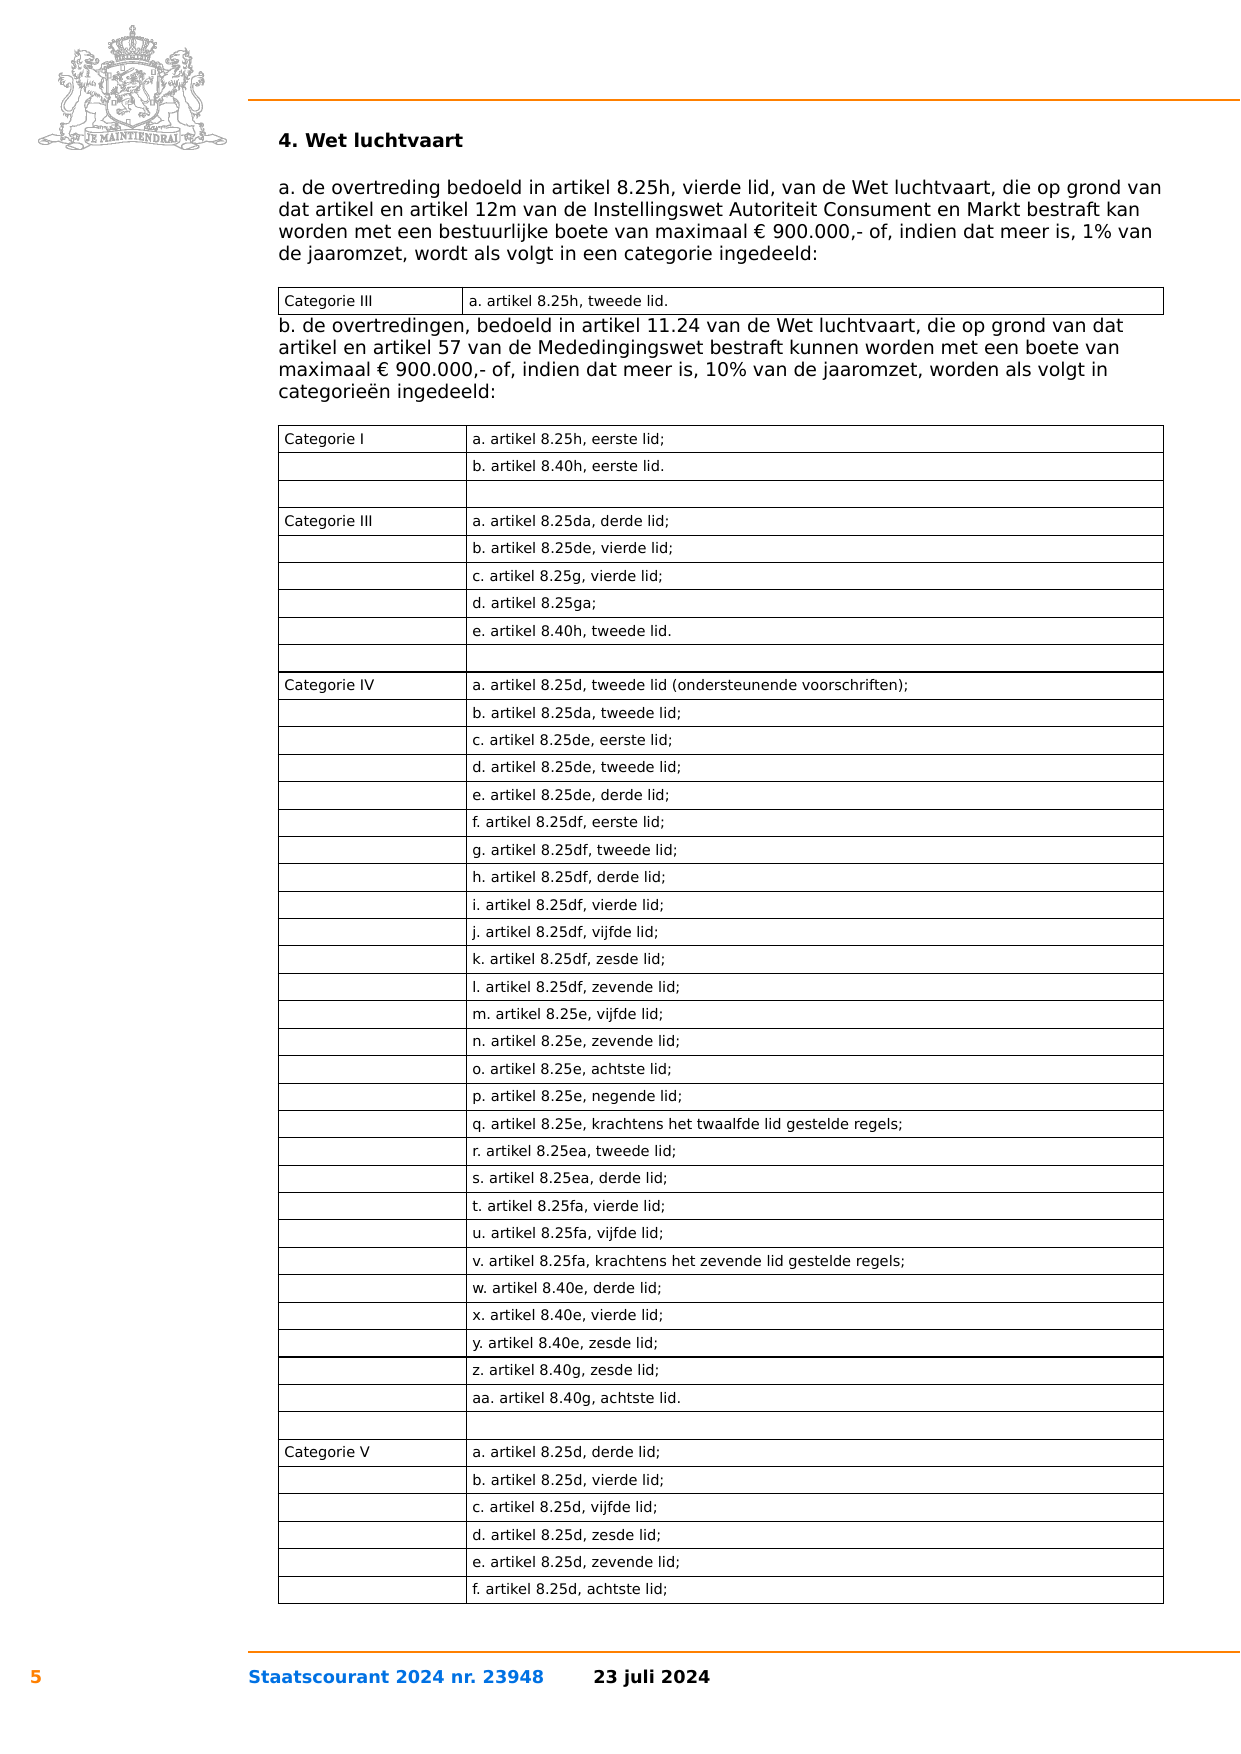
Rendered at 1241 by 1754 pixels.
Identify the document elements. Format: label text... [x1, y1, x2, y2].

table_cell [279, 755, 466, 781]
table_cell [279, 536, 466, 562]
table_cell m. artikel 8.25e, vijfde lid; [467, 1001, 1163, 1028]
table_cell n. artikel 8.25e, zevende lid; [467, 1029, 1163, 1055]
table_cell [279, 1330, 466, 1356]
table_cell c. artikel 8.25g, vierde lid; [467, 563, 1163, 589]
table_cell e. artikel 8.25d, zevende lid; [467, 1549, 1163, 1576]
table_cell [279, 453, 466, 480]
table_cell [279, 700, 466, 726]
table_cell l. artikel 8.25df, zevende lid; [467, 974, 1163, 1000]
table_cell r. artikel 8.25ea, tweede lid; [467, 1138, 1163, 1164]
table_cell e. artikel 8.25de, derde lid; [467, 782, 1163, 808]
table_cell [279, 1138, 466, 1164]
table_cell a. artikel 8.25da, derde lid; [467, 508, 1163, 534]
table_cell [279, 1412, 466, 1438]
table_cell [279, 1385, 466, 1411]
table_cell [279, 1166, 466, 1192]
table_cell [279, 1111, 466, 1137]
table_cell t. artikel 8.25fa, vierde lid; [467, 1193, 1163, 1219]
table_cell c. artikel 8.25d, vijfde lid; [467, 1494, 1163, 1521]
table_cell o. artikel 8.25e, achtste lid; [467, 1056, 1163, 1082]
table_cell [279, 727, 466, 754]
table_cell p. artikel 8.25e, negende lid; [467, 1084, 1163, 1110]
table_cell [279, 618, 466, 644]
table_cell a. artikel 8.25d, tweede lid (ondersteunende voorschriften); [467, 673, 1163, 699]
table_cell s. artikel 8.25ea, derde lid; [467, 1166, 1163, 1192]
table_cell [279, 563, 466, 589]
table_cell d. artikel 8.25ga; [467, 590, 1163, 617]
table_cell [279, 864, 466, 891]
table_cell [467, 1412, 1163, 1438]
table_cell [279, 1577, 466, 1603]
table_cell b. artikel 8.25da, tweede lid; [467, 700, 1163, 726]
table_cell w. artikel 8.40e, derde lid; [467, 1275, 1163, 1302]
table_cell e. artikel 8.40h, tweede lid. [467, 618, 1163, 644]
table_cell [279, 1303, 466, 1329]
text a. de overtreding bedoeld in artikel 8.25h, vierde lid, van de Wet luchtvaart, die op grond van dat artikel en artikel 12m van de Instellingswet Autoriteit Consument en Markt bestraft kan worden met een bestuurlijke boete van maximaal € 900.000,- of, indien dat meer is, 1% van de jaaromzet, wordt als volgt in een categorie ingedeeld: [278, 177, 1163, 265]
table_header a. artikel 8.25h, tweede lid. [463, 288, 1163, 314]
table_cell aa. artikel 8.40g, achtste lid. [467, 1385, 1163, 1411]
table_cell d. artikel 8.25d, zesde lid; [467, 1522, 1163, 1548]
table_cell [279, 481, 466, 507]
table_cell [279, 1275, 466, 1302]
table_cell [279, 590, 466, 617]
table_header Categorie I [279, 426, 466, 452]
text b. de overtredingen, bedoeld in artikel 11.24 van de Wet luchtvaart, die op grond van dat artikel en artikel 57 van de Mededingingswet bestraft kunnen worden met een boete van maximaal € 900.000,- of, indien dat meer is, 10% van de jaaromzet, worden als volgt in categorieën ingedeeld: [278, 315, 1163, 403]
table_cell b. artikel 8.25de, vierde lid; [467, 536, 1163, 562]
table_cell q. artikel 8.25e, krachtens het twaalfde lid gestelde regels; [467, 1111, 1163, 1137]
table_cell a. artikel 8.25d, derde lid; [467, 1440, 1163, 1466]
table_cell [279, 892, 466, 918]
table_cell Categorie IV [279, 673, 466, 699]
table_cell z. artikel 8.40g, zesde lid; [467, 1358, 1163, 1384]
table_cell j. artikel 8.25df, vijfde lid; [467, 919, 1163, 945]
table_cell g. artikel 8.25df, tweede lid; [467, 837, 1163, 863]
table_cell [279, 1248, 466, 1274]
table_cell [279, 1193, 466, 1219]
table_cell k. artikel 8.25df, zesde lid; [467, 946, 1163, 973]
table_cell Categorie V [279, 1440, 466, 1466]
table_header a. artikel 8.25h, eerste lid; [467, 426, 1163, 452]
picture [38, 25, 227, 150]
table_cell [467, 645, 1163, 671]
table_cell [279, 1029, 466, 1055]
table_cell i. artikel 8.25df, vierde lid; [467, 892, 1163, 918]
table_cell v. artikel 8.25fa, krachtens het zevende lid gestelde regels; [467, 1248, 1163, 1274]
table_cell [279, 974, 466, 1000]
table_cell [279, 1056, 466, 1082]
table_cell [279, 919, 466, 945]
table_cell [279, 810, 466, 836]
table_cell [279, 1220, 466, 1247]
table_cell b. artikel 8.25d, vierde lid; [467, 1467, 1163, 1493]
subtitle 4. Wet luchtvaart [278, 130, 1163, 152]
table_cell [279, 1001, 466, 1028]
table_cell [279, 1467, 466, 1493]
table_cell [279, 645, 466, 671]
table_cell [279, 946, 466, 973]
table_cell Categorie III [279, 508, 466, 534]
table_cell [279, 1358, 466, 1384]
table_cell x. artikel 8.40e, vierde lid; [467, 1303, 1163, 1329]
table_cell [279, 1522, 466, 1548]
table_cell f. artikel 8.25df, eerste lid; [467, 810, 1163, 836]
table_cell [279, 837, 466, 863]
table_cell d. artikel 8.25de, tweede lid; [467, 755, 1163, 781]
table_cell [279, 782, 466, 808]
table_cell [279, 1549, 466, 1576]
table_cell h. artikel 8.25df, derde lid; [467, 864, 1163, 891]
table_header Categorie III [279, 288, 462, 314]
table_cell f. artikel 8.25d, achtste lid; [467, 1577, 1163, 1603]
table_cell [279, 1494, 466, 1521]
table_cell b. artikel 8.40h, eerste lid. [467, 453, 1163, 480]
table_cell y. artikel 8.40e, zesde lid; [467, 1330, 1163, 1356]
table_cell u. artikel 8.25fa, vijfde lid; [467, 1220, 1163, 1247]
table_cell [467, 481, 1163, 507]
table_cell [279, 1084, 466, 1110]
table_cell c. artikel 8.25de, eerste lid; [467, 727, 1163, 754]
